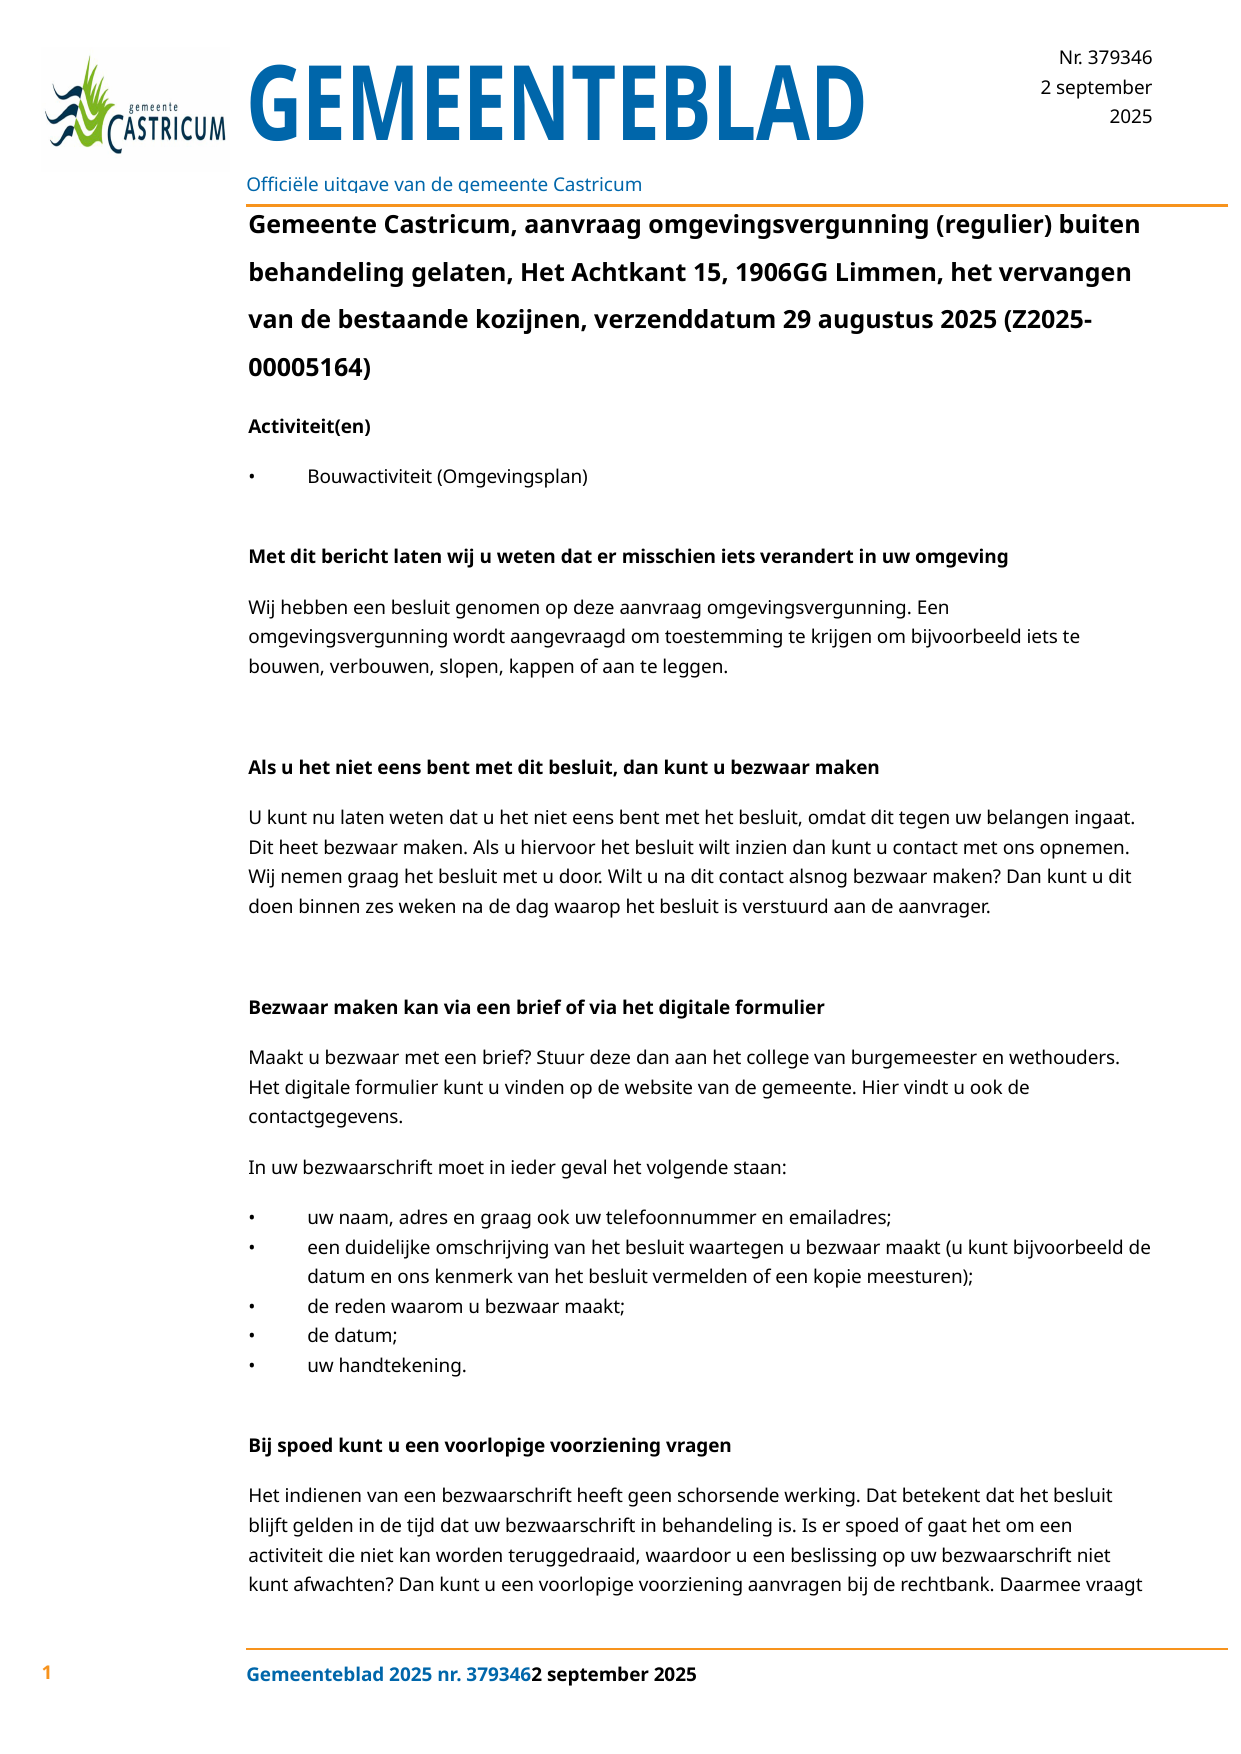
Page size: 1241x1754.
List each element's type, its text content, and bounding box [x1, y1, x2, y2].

list de reden waarom u bezwaar maakt; [248, 1293, 1152, 1319]
text Het indienen van een bezwaarschrift heeft geen schorsende werking. Dat betekent dat het besluit blijft gelden in de tijd dat uw bezwaarschrift in behandeling is. Is er spoed of gaat het om een activiteit die niet kan worden teruggedraaid, waardoor u een beslissing op uw bezwaarschrift niet kunt afwachten? Dan kunt u een voorlopige voorziening aanvragen bij de rechtbank. Daarmee vraagt [248, 1483, 1152, 1597]
text Gemeente Castricum, aanvraag omgevingsvergunning (regulier) buiten behandeling gelaten, Het Achtkant 15, 1906GG Limmen, het vervangen van de bestaande kozijnen, verzenddatum 29 augustus 2025 (Z2025-00005164) [248, 207, 1152, 384]
text Bij spoed kunt u een voorlopige voorziening vragen [248, 1432, 1152, 1458]
picture [41, 47, 231, 172]
text Maakt u bezwaar met een brief? Stuur deze dan aan het college van burgemeester en wethouders. Het digitale formulier kunt u vinden op de website van de gemeente. Hier vindt u ook de contactgegevens. [248, 1044, 1152, 1129]
list uw handtekening. [248, 1352, 1152, 1378]
text In uw bezwaarschrift moet in ieder geval het volgende staan: [248, 1154, 1152, 1180]
text Wij hebben een besluit genomen op deze aanvraag omgevingsvergunning. Een omgevingsvergunning wordt aangevraagd om toestemming te krijgen om bijvoorbeeld iets te bouwen, verbouwen, slopen, kappen of aan te leggen. [248, 594, 1152, 679]
text U kunt nu laten weten dat u het niet eens bent met het besluit, omdat dit tegen uw belangen ingaat. Dit heet bezwaar maken. Als u hiervoor het besluit wilt inzien dan kunt u contact met ons opnemen. Wij nemen graag het besluit met u door. Wilt u na dit contact alsnog bezwaar maken? Dan kunt u dit doen binnen zes weken na de dag waarop het besluit is verstuurd aan de aanvrager. [248, 804, 1152, 919]
text Bezwaar maken kan via een brief of via het digitale formulier [248, 994, 1152, 1020]
list een duidelijke omschrijving van het besluit waartegen u bezwaar maakt (u kunt bijvoorbeeld de datum en ons kenmerk van het besluit vermelden of een kopie meesturen); [248, 1234, 1152, 1289]
list Bouwactiviteit (Omgevingsplan) [248, 463, 1152, 489]
text Activiteit(en) [248, 413, 1152, 439]
list uw naam, adres en graag ook uw telefoonnummer en emailadres; [248, 1204, 1152, 1230]
text Als u het niet eens bent met dit besluit, dan kunt u bezwaar maken [248, 754, 1152, 780]
text Met dit bericht laten wij u weten dat er misschien iets verandert in uw omgeving [248, 543, 1152, 569]
list de datum; [248, 1323, 1152, 1348]
